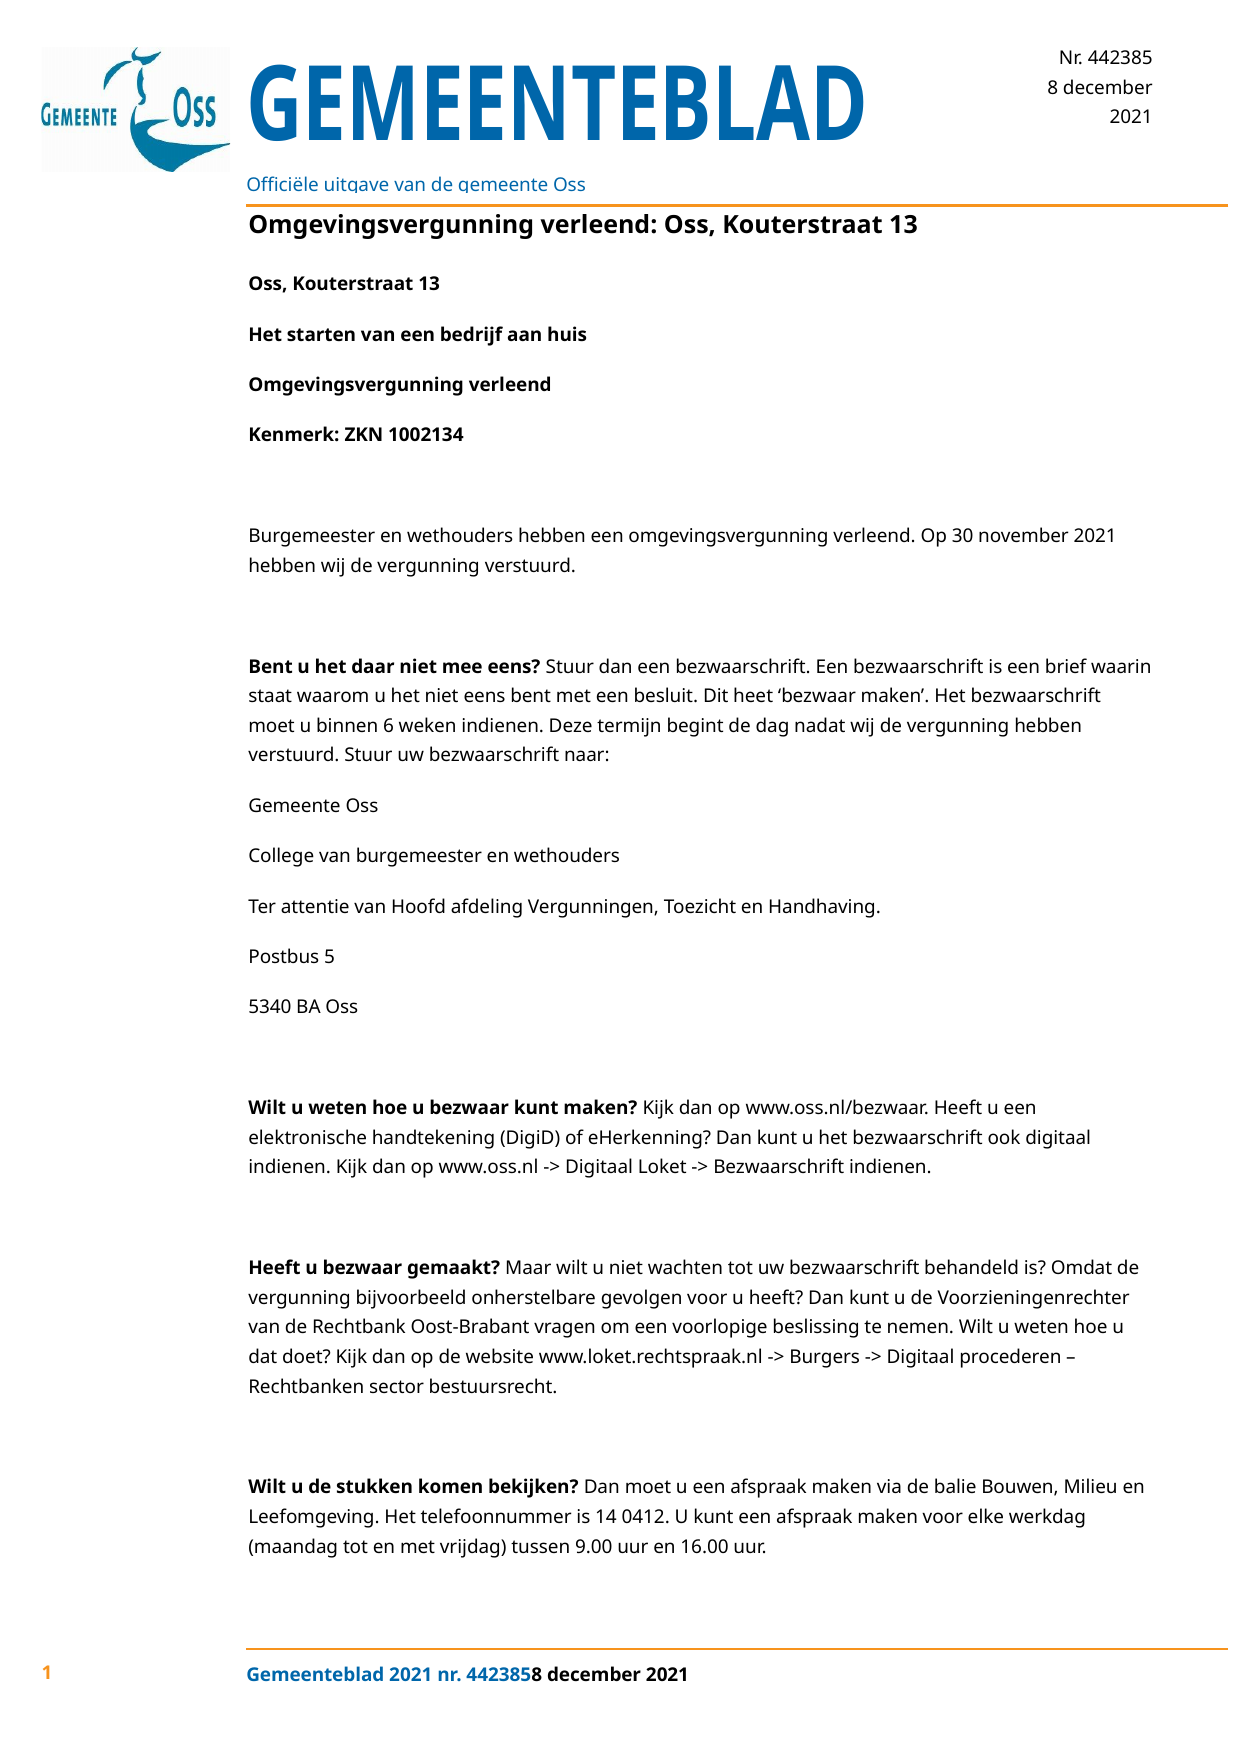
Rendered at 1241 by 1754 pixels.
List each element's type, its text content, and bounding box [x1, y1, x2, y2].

text Ter attentie van Hoofd afdeling Vergunningen, Toezicht en Handhaving. [248, 893, 1152, 918]
text Omgevingsvergunning verleend [248, 371, 1152, 397]
text 5340 BA Oss [248, 994, 1152, 1019]
text College van burgemeester en wethouders [248, 842, 1152, 868]
text Heeft u bezwaar gemaakt? Maar wilt u niet wachten tot uw bezwaarschrift behandeld is? Omdat de vergunning bijvoorbeeld onherstelbare gevolgen voor u heeft? Dan kunt u de Voorzieningenrechter van de Rechtbank Oost-Brabant vragen om een voorlopige beslissing te nemen. Wilt u weten hoe u dat doet? Kijk dan op de website www.loket.rechtspraak.nl -> Burgers -> Digitaal procederen – Rechtbanken sector bestuursrecht. [248, 1254, 1152, 1398]
text Bent u het daar niet mee eens? Stuur dan een bezwaarschrift. Een bezwaarschrift is een brief waarin staat waarom u het niet eens bent met een besluit. Dit heet ‘bezwaar maken’. Het bezwaarschrift moet u binnen 6 weken indienen. Deze termijn begint de dag nadat wij de vergunning hebben verstuurd. Stuur uw bezwaarschrift naar: [248, 653, 1152, 767]
text Postbus 5 [248, 943, 1152, 969]
picture [41, 47, 231, 172]
text Burgemeester en wethouders hebben een omgevingsvergunning verleend. Op 30 november 2021 hebben wij de vergunning verstuurd. [248, 522, 1152, 578]
text Wilt u de stukken komen bekijken? Dan moet u een afspraak maken via de balie Bouwen, Milieu en Leefomgeving. Het telefoonnummer is 14 0412. U kunt een afspraak maken voor elke werkdag (maandag tot en met vrijdag) tussen 9.00 uur en 16.00 uur. [248, 1474, 1152, 1558]
text Gemeente Oss [248, 792, 1152, 818]
text Wilt u weten hoe u bezwaar kunt maken? Kijk dan op www.oss.nl/bezwaar. Heeft u een elektronische handtekening (DigiD) of eHerkenning? Dan kunt u het bezwaarschrift ook digitaal indienen. Kijk dan op www.oss.nl -> Digitaal Loket -> Bezwaarschrift indienen. [248, 1094, 1152, 1179]
text Kenmerk: ZKN 1002134 [248, 422, 1152, 447]
text Omgevingsvergunning verleend: Oss, Kouterstraat 13 [248, 207, 1152, 241]
text Oss, Kouterstraat 13 [248, 270, 1152, 296]
text Het starten van een bedrijf aan huis [248, 321, 1152, 346]
